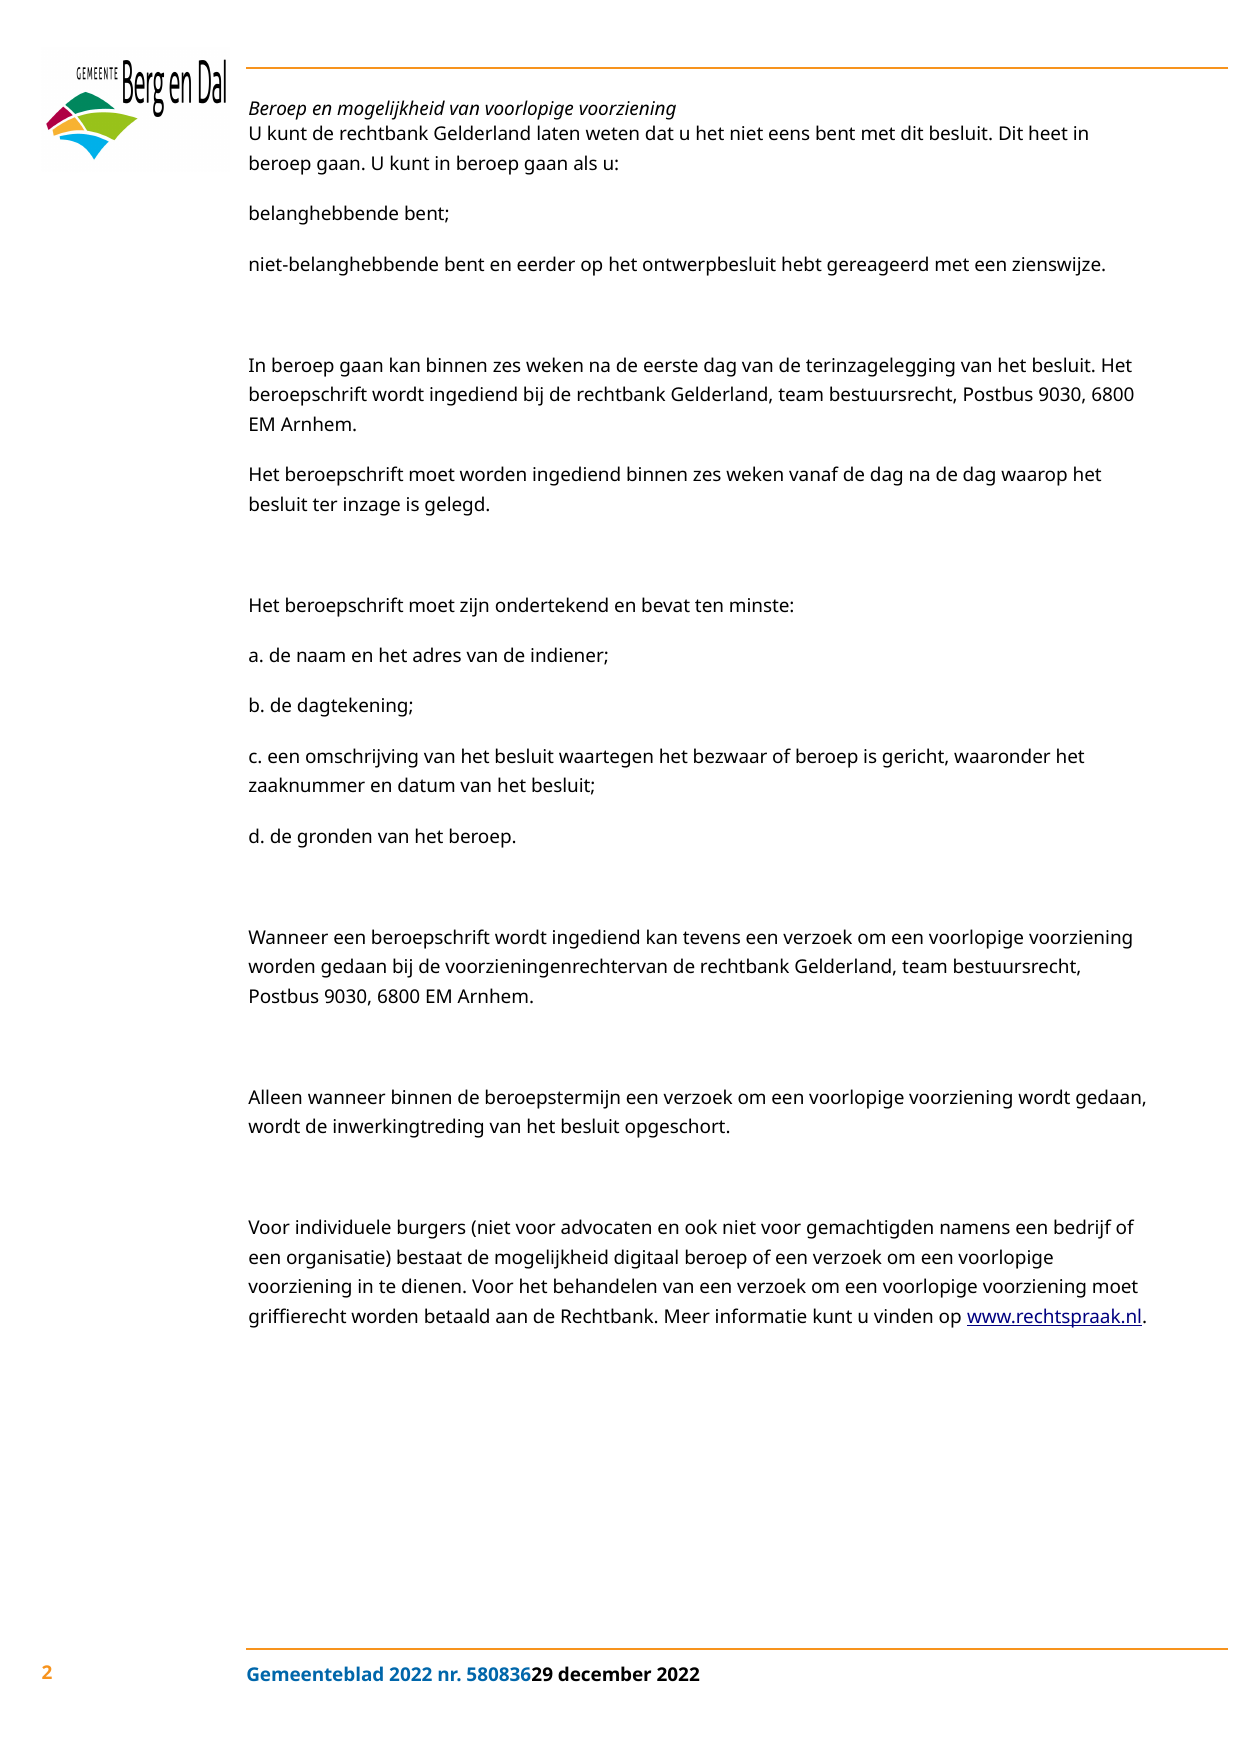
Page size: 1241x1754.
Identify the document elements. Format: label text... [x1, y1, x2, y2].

text b. de dagtekening; [248, 693, 1152, 718]
text In beroep gaan kan binnen zes weken na de eerste dag van de terinzagelegging van het besluit. Het beroepschrift wordt ingediend bij de rechtbank Gelderland, team bestuursrecht, Postbus 9030, 6800 EM Arnhem. [248, 352, 1152, 437]
text U kunt de rechtbank Gelderland laten weten dat u het niet eens bent met dit besluit. Dit heet in beroep gaan. U kunt in beroep gaan als u: [248, 121, 1152, 176]
text a. de naam en het adres van de indiener; [248, 642, 1152, 668]
text c. een omschrijving van het besluit waartegen het bezwaar of beroep is gericht, waaronder het zaaknummer en datum van het besluit; [248, 743, 1152, 798]
text Voor individuele burgers (niet voor advocaten en ook niet voor gemachtigden namens een bedrijf of een organisatie) bestaat de mogelijkheid digitaal beroep of een verzoek om een voorlopige voorziening in te dienen. Voor het behandelen van een verzoek om een voorlopige voorziening moet griffierecht worden betaald aan de Rechtbank. Meer informatie kunt u vinden op www.rechtspraak.nl. [248, 1214, 1152, 1329]
text niet-belanghebbende bent en eerder op het ontwerpbesluit hebt gereageerd met een zienswijze. [248, 251, 1152, 277]
text Wanneer een beroepschrift wordt ingediend kan tevens een verzoek om een voorlopige voorziening worden gedaan bij de voorzieningenrechtervan de rechtbank Gelderland, team bestuursrecht, Postbus 9030, 6800 EM Arnhem. [248, 924, 1152, 1009]
text Alleen wanneer binnen de beroepstermijn een verzoek om een voorlopige voorziening wordt gedaan, wordt de inwerkingtreding van het besluit opgeschort. [248, 1084, 1152, 1139]
text Het beroepschrift moet zijn ondertekend en bevat ten minste: [248, 592, 1152, 617]
text belanghebbende bent; [248, 201, 1152, 226]
text d. de gronden van het beroep. [248, 823, 1152, 849]
text Het beroepschrift moet worden ingediend binnen zes weken vanaf de dag na de dag waarop het besluit ter inzage is gelegd. [248, 461, 1152, 517]
text Beroep en mogelijkheid van voorlopige voorziening [248, 95, 1152, 121]
picture [41, 47, 231, 172]
